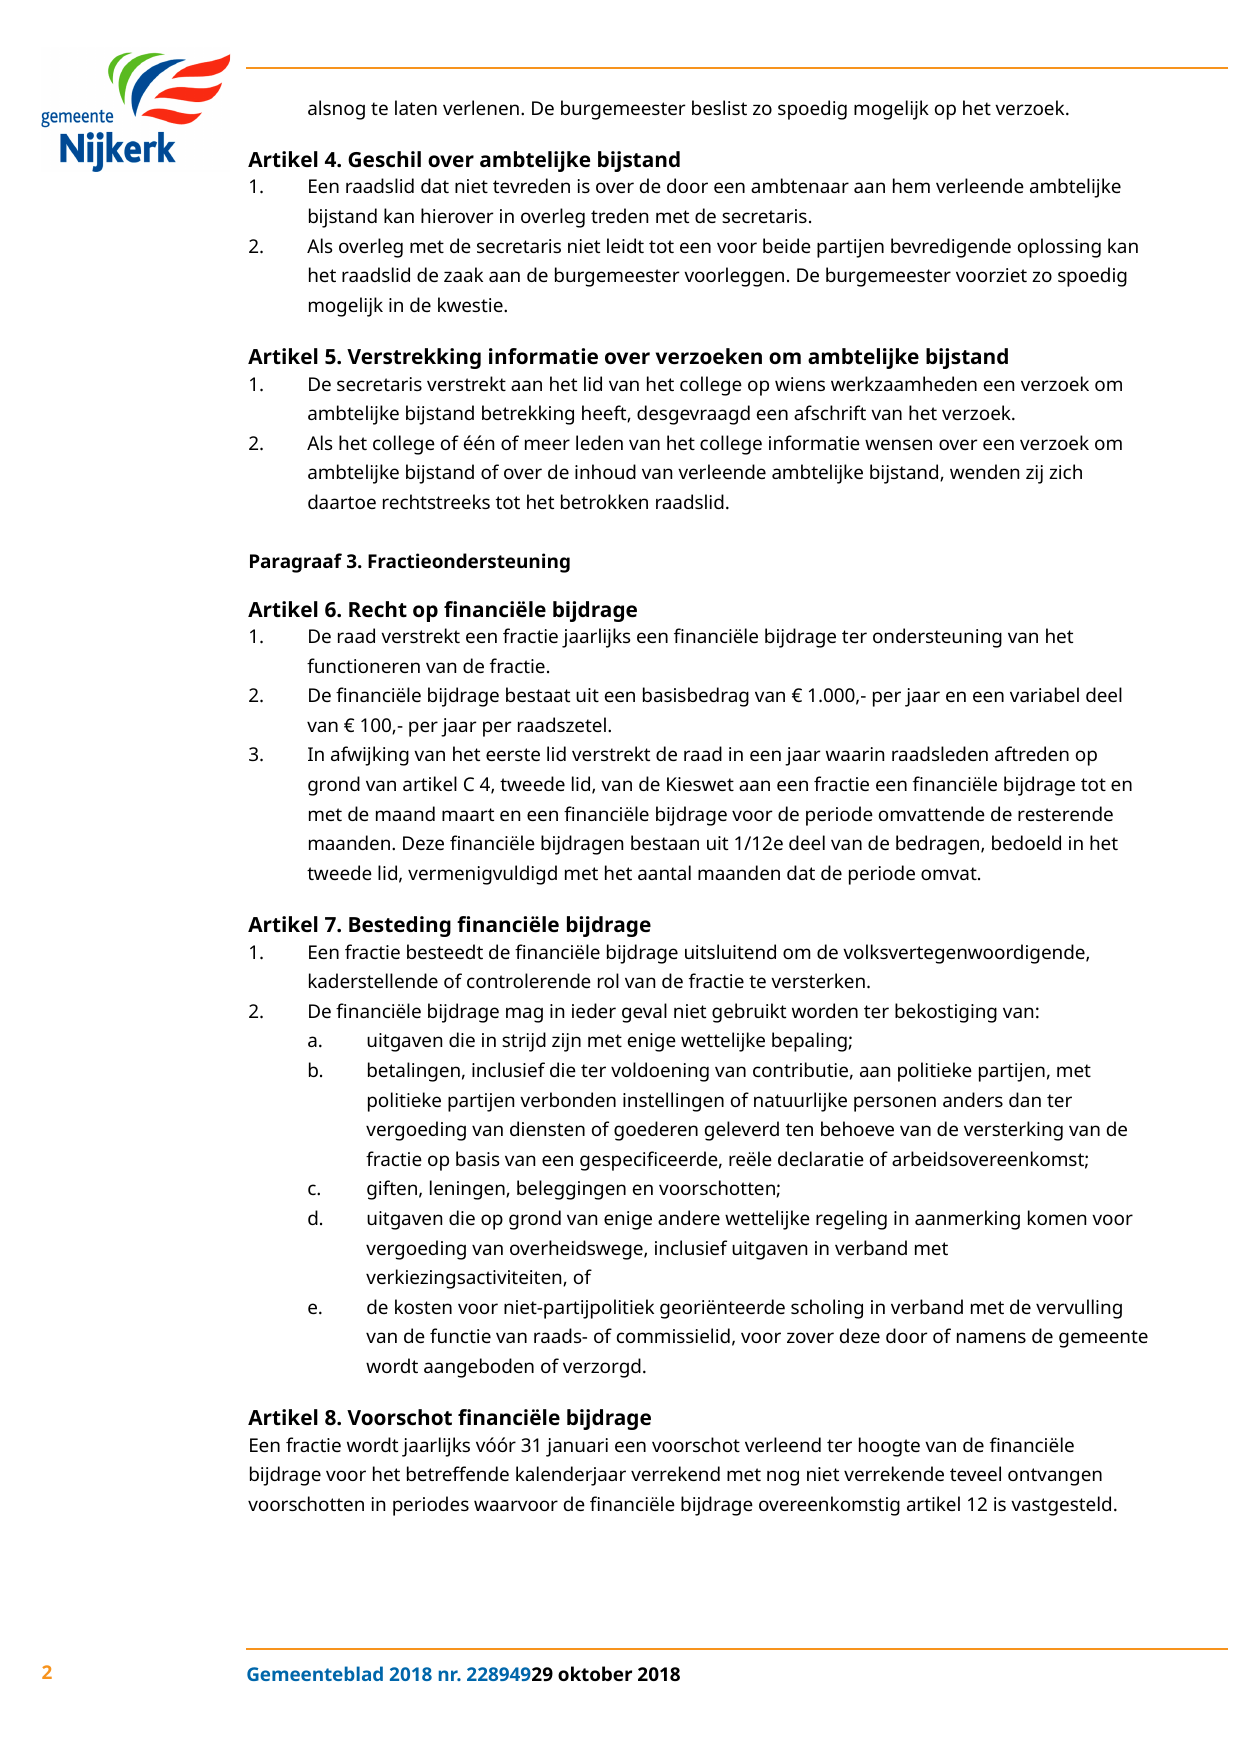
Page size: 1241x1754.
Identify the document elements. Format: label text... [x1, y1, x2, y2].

list alsnog te laten verlenen. De burgemeester beslist zo spoedig mogelijk op het verzoek. [248, 95, 1152, 121]
list De raad verstrekt een fractie jaarlijks een financiële bijdrage ter ondersteuning van het functioneren van de fractie. [248, 623, 1152, 679]
picture [41, 47, 231, 172]
list Als overleg met de secretaris niet leidt tot een voor beide partijen bevredigende oplossing kan het raadslid de zaak aan de burgemeester voorleggen. De burgemeester voorziet zo spoedig mogelijk in de kwestie. [248, 233, 1152, 318]
text Artikel 7. Besteding financiële bijdrage [248, 910, 1152, 939]
text Paragraaf 3. Fractieondersteuning [248, 548, 1152, 574]
list Een fractie besteedt de financiële bijdrage uitsluitend om de volksvertegenwoordigende, kaderstellende of controlerende rol van de fractie te versterken. [248, 939, 1152, 994]
text Een fractie wordt jaarlijks vóór 31 januari een voorschot verleend ter hoogte van de financiële bijdrage voor het betreffende kalenderjaar verrekend met nog niet verrekende teveel ontvangen voorschotten in periodes waarvoor de financiële bijdrage overeenkomstig artikel 12 is vastgesteld. [248, 1432, 1152, 1517]
list de kosten voor niet-partijpolitiek georiënteerde scholing in verband met de vervulling van de functie van raads- of commissielid, voor zover deze door of namens de gemeente wordt aangeboden of verzorgd. [307, 1294, 1152, 1379]
text Artikel 6. Recht op financiële bijdrage [248, 595, 1152, 623]
list giften, leningen, beleggingen en voorschotten; [307, 1176, 1152, 1201]
list betalingen, inclusief die ter voldoening van contributie, aan politieke partijen, met politieke partijen verbonden instellingen of natuurlijke personen anders dan ter vergoeding van diensten of goederen geleverd ten behoeve van de versterking van de fractie op basis van een gespecificeerde, reële declaratie of arbeidsovereenkomst; [307, 1057, 1152, 1172]
list uitgaven die op grond van enige andere wettelijke regeling in aanmerking komen voor vergoeding van overheidswege, inclusief uitgaven in verband met verkiezingsactiviteiten, of [307, 1205, 1152, 1290]
text Artikel 8. Voorschot financiële bijdrage [248, 1403, 1152, 1432]
text Artikel 4. Geschil over ambtelijke bijstand [248, 145, 1152, 174]
list Een raadslid dat niet tevreden is over de door een ambtenaar aan hem verleende ambtelijke bijstand kan hierover in overleg treden met de secretaris. [248, 174, 1152, 229]
list De financiële bijdrage mag in ieder geval niet gebruikt worden ter bekostiging van: [248, 998, 1152, 1024]
list Als het college of één of meer leden van het college informatie wensen over een verzoek om ambtelijke bijstand of over de inhoud van verleende ambtelijke bijstand, wenden zij zich daartoe rechtstreeks tot het betrokken raadslid. [248, 430, 1152, 515]
list De financiële bijdrage bestaat uit een basisbedrag van € 1.000,- per jaar en een variabel deel van € 100,- per jaar per raadszetel. [248, 682, 1152, 738]
list uitgaven die in strijd zijn met enige wettelijke bepaling; [307, 1028, 1152, 1053]
text Artikel 5. Verstrekking informatie over verzoeken om ambtelijke bijstand [248, 342, 1152, 371]
list De secretaris verstrekt aan het lid van het college op wiens werkzaamheden een verzoek om ambtelijke bijstand betrekking heeft, desgevraagd een afschrift van het verzoek. [248, 371, 1152, 426]
list In afwijking van het eerste lid verstrekt de raad in een jaar waarin raadsleden aftreden op grond van artikel C 4, tweede lid, van de Kieswet aan een fractie een financiële bijdrage tot en met de maand maart en een financiële bijdrage voor de periode omvattende de resterende maanden. Deze financiële bijdragen bestaan uit 1/12e deel van de bedragen, bedoeld in het tweede lid, vermenigvuldigd met het aantal maanden dat de periode omvat. [248, 742, 1152, 886]
